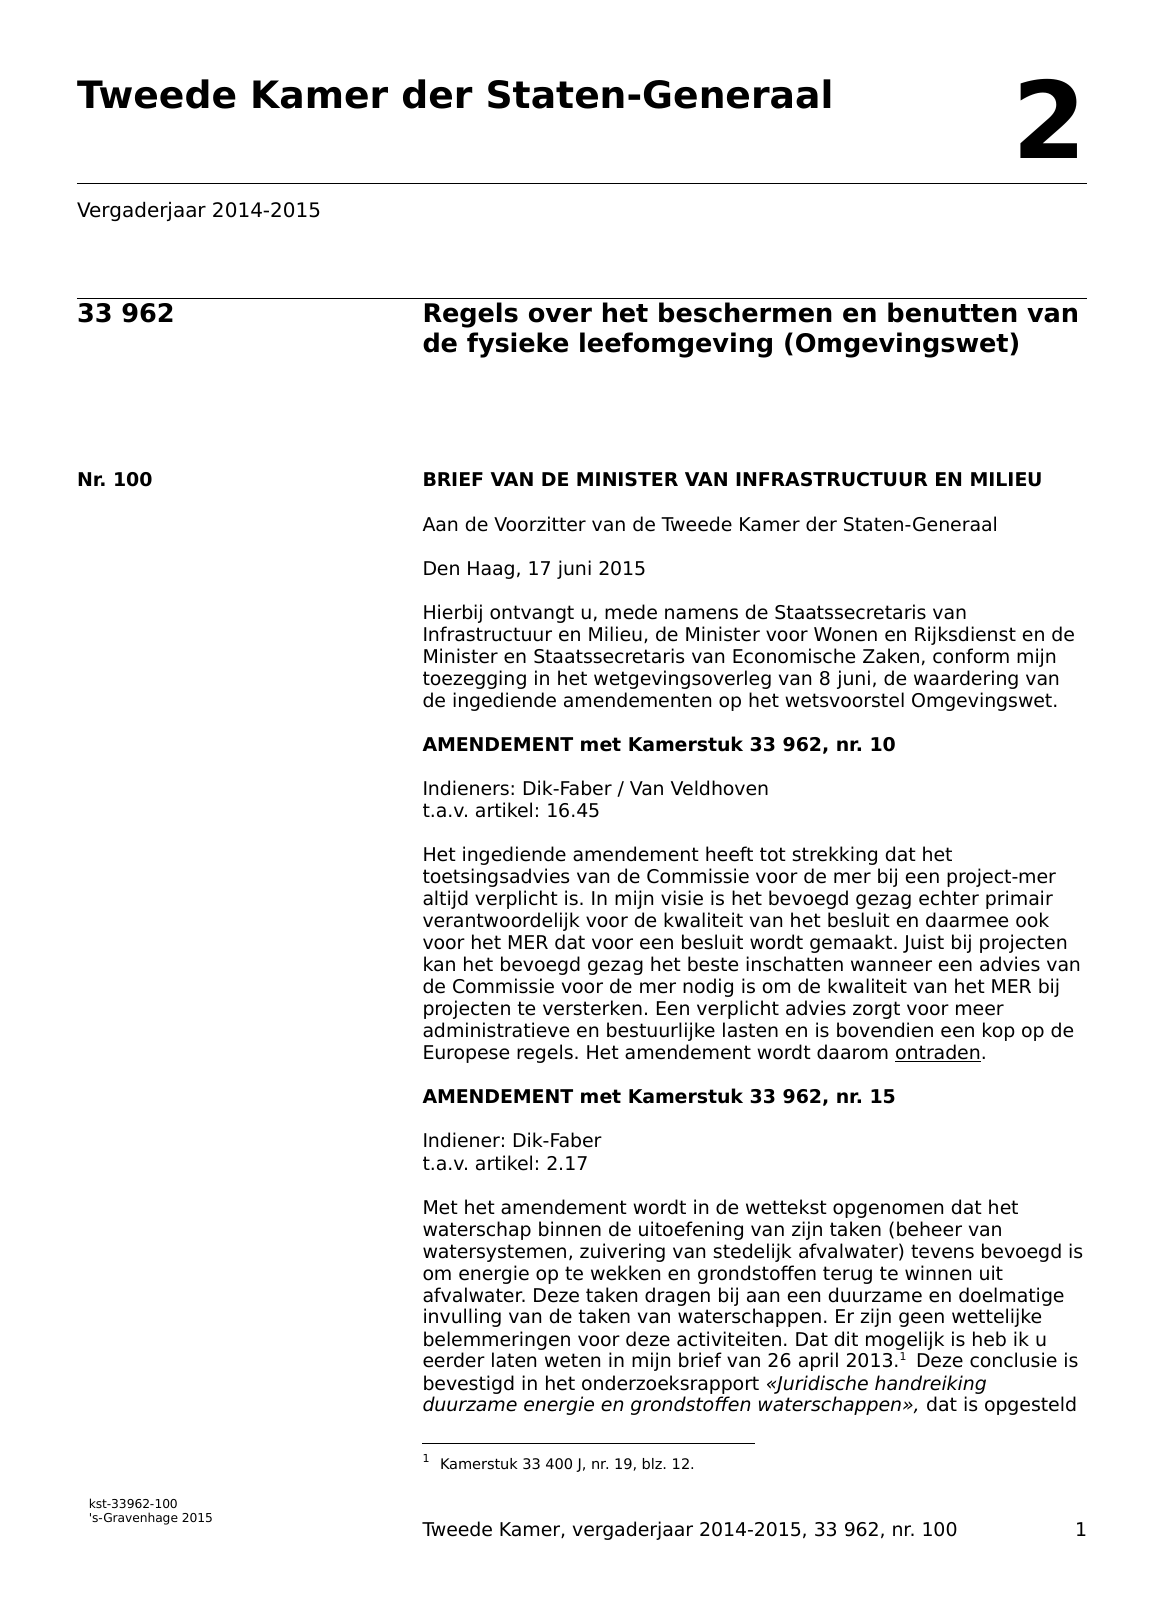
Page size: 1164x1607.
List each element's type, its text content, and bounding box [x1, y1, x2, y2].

text Den Haag, 17 juni 2015 [422, 558, 1087, 580]
text t.a.v. artikel: 16.45 [422, 800, 1087, 822]
text kst-33962-100 [88, 1497, 323, 1511]
text Kamerstuk 33 400 J, nr. 19, blz. 12. [422, 1452, 1087, 1474]
table_header Tweede Kamer der Staten-Generaal [77, 59, 886, 183]
text 's-Gravenhage 2015 [88, 1511, 323, 1525]
text Indieners: Dik-Faber / Van Veldhoven [422, 778, 1087, 800]
text Indiener: Dik-Faber [422, 1130, 1087, 1152]
table_cell Vergaderjaar 2014-2015 [77, 184, 1087, 298]
table_header 2 [886, 59, 1087, 183]
text Aan de Voorzitter van de Tweede Kamer der Staten-Generaal [422, 513, 1087, 536]
subtitle Nr. 100 BRIEF VAN DE MINISTER VAN INFRASTRUCTUUR EN MILIEU [77, 469, 1087, 491]
subtitle AMENDEMENT met Kamerstuk 33 962, nr. 15 [422, 1086, 1087, 1108]
text Hierbij ontvangt u, mede namens de Staatssecretaris van Infrastructuur en Milieu, de Minister voor Wonen en Rijksdienst en de Minister en Staatssecretaris van Economische Zaken, conform mijn toezegging in het wetgevingsoverleg van 8 juni, de waardering van de ingediende amendementen op het wetsvoorstel Omgevingswet. [422, 602, 1087, 712]
text Het ingediende amendement heeft tot strekking dat het toetsingsadvies van de Commissie voor de mer bij een project-mer altijd verplicht is. In mijn visie is het bevoegd gezag echter primair verantwoordelijk voor de kwaliteit van het besluit en daarmee ook voor het MER dat voor een besluit wordt gemaakt. Juist bij projecten kan het bevoegd gezag het beste inschatten wanneer een advies van de Commissie voor de mer nodig is om de kwaliteit van het MER bij projecten te versterken. Een verplicht advies zorgt voor meer administratieve en bestuurlijke lasten en is bovendien een kop op de Europese regels. Het amendement wordt daarom ontraden. [422, 844, 1087, 1064]
text t.a.v. artikel: 2.17 [422, 1152, 1087, 1174]
subtitle 33 962 Regels over het beschermen en benutten van de fysieke leefomgeving (Omgevingswet) [77, 299, 1087, 358]
subtitle AMENDEMENT met Kamerstuk 33 962, nr. 10 [422, 734, 1087, 756]
text Met het amendement wordt in de wettekst opgenomen dat het waterschap binnen de uitoefening van zijn taken (beheer van watersystemen, zuivering van stedelijk afvalwater) tevens bevoegd is om energie op te wekken en grondstoffen terug te winnen uit afvalwater. Deze taken dragen bij aan een duurzame en doelmatige invulling van de taken van waterschappen. Er zijn geen wettelijke belemmeringen voor deze activiteiten. Dat dit mogelijk is heb ik u eerder laten weten in mijn brief van 26 april 2013. Deze conclusie is bevestigd in het onderzoeksrapport «Juridische handreiking duurzame energie en grondstoffen waterschappen», dat is opgesteld [422, 1197, 1087, 1416]
